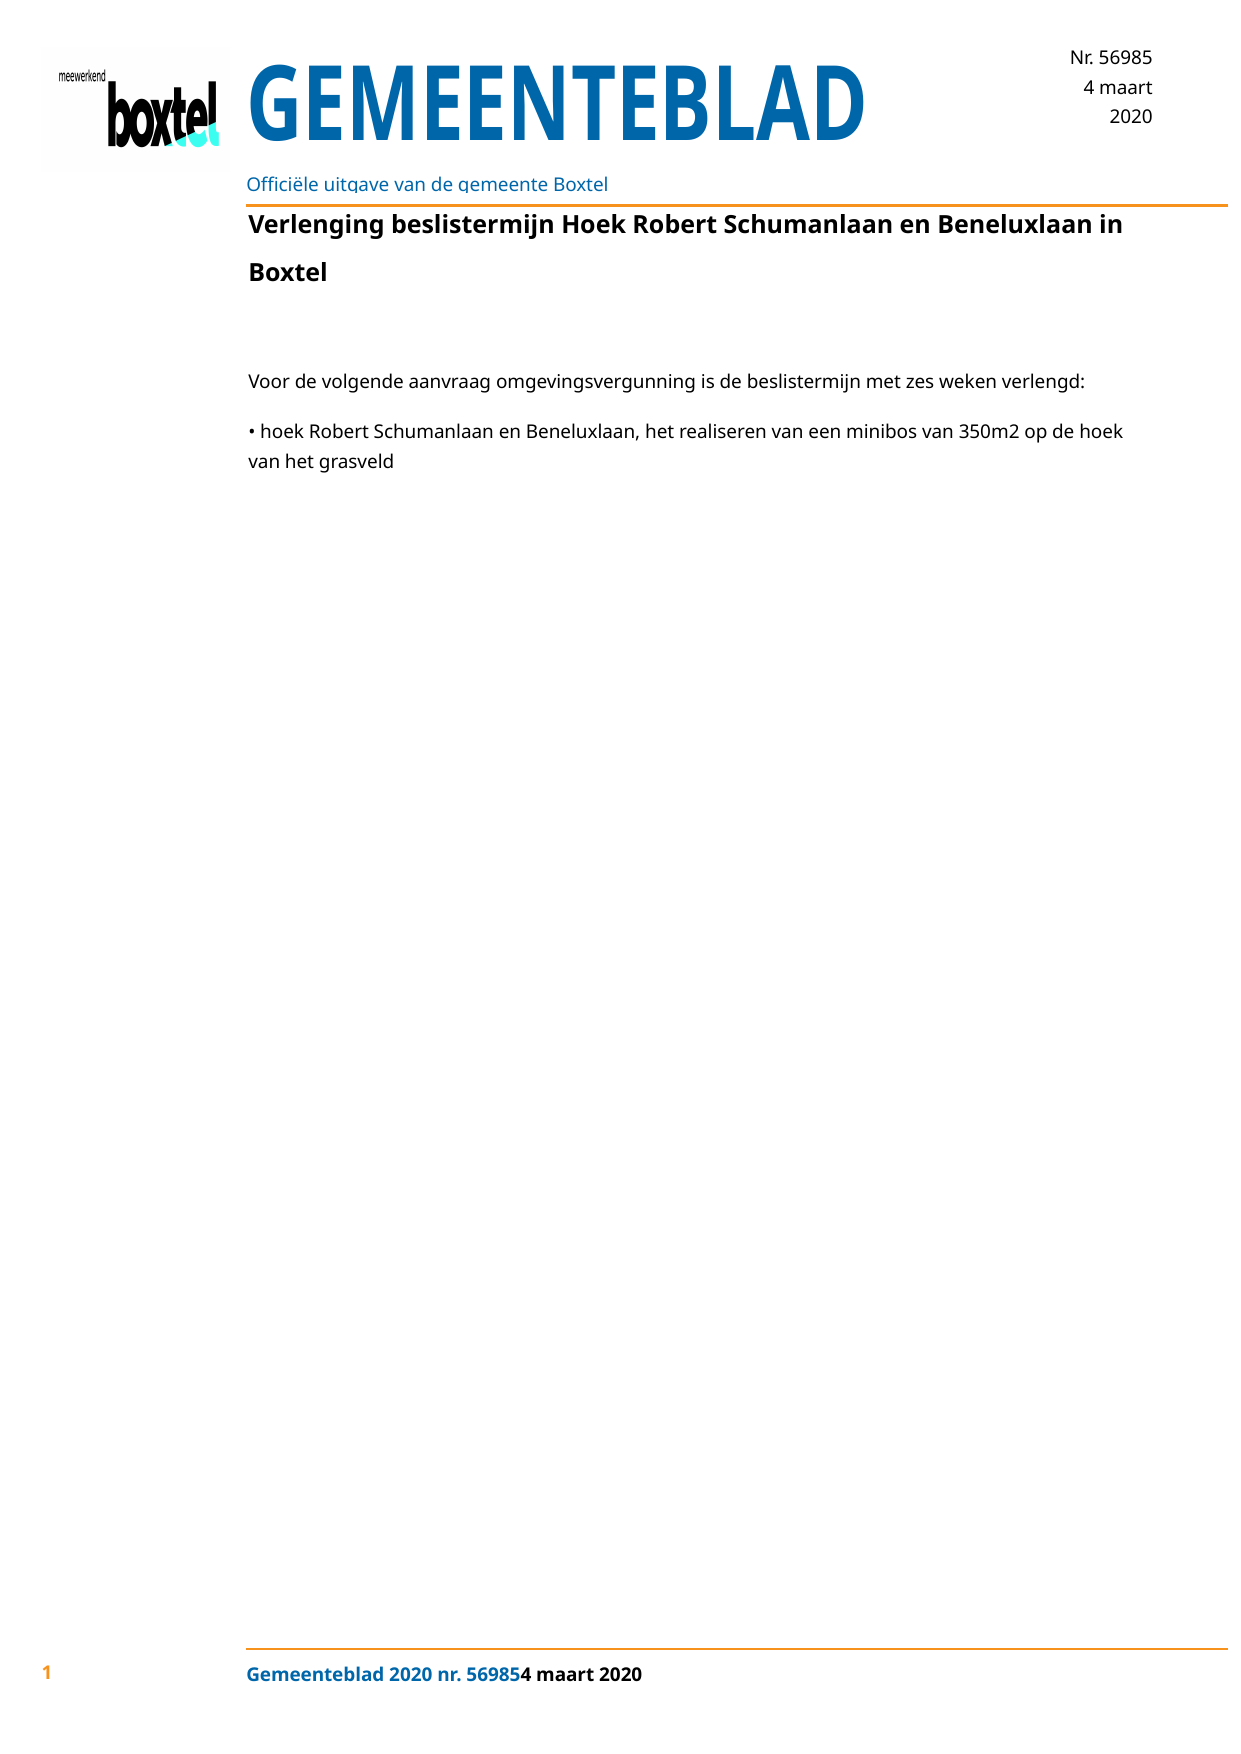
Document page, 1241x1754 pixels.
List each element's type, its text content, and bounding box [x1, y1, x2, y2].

text Verlenging beslistermijn Hoek Robert Schumanlaan en Beneluxlaan in Boxtel [248, 207, 1152, 288]
picture [41, 47, 231, 172]
text • hoek Robert Schumanlaan en Beneluxlaan, het realiseren van een minibos van 350m2 op de hoek van het grasveld [248, 419, 1152, 474]
text Voor de volgende aanvraag omgevingsvergunning is de beslistermijn met zes weken verlengd: [248, 368, 1152, 394]
